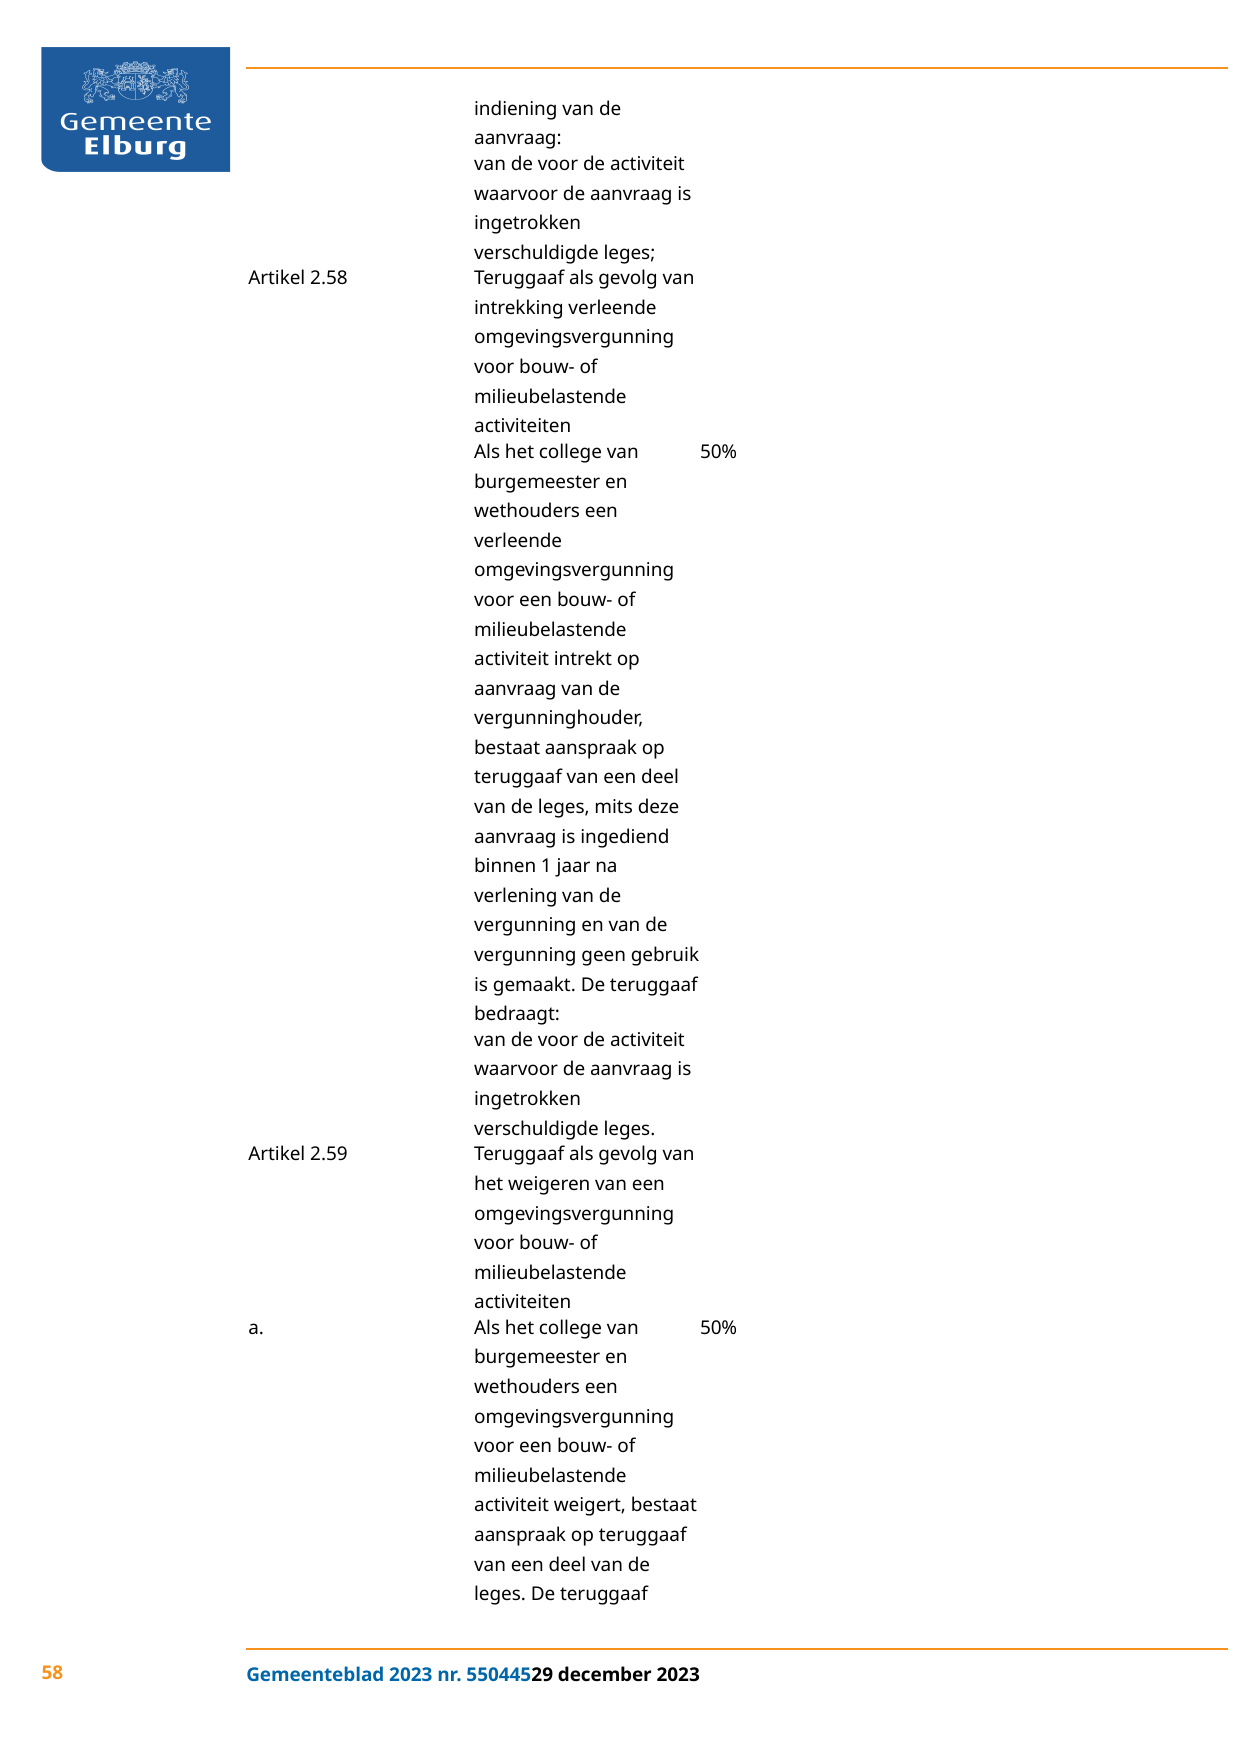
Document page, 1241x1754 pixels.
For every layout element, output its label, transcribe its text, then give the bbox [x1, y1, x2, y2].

table_cell Als het college van burgemeester en wethouders een omgevingsvergunning voor een bouw- of milieubelastende activiteit weigert, bestaat aanspraak op teruggaaf van een deel van de leges. De teruggaaf [474, 1314, 700, 1606]
table_cell [248, 438, 474, 1141]
table_cell indiening van de aanvraag: [474, 95, 700, 150]
table_cell [700, 1141, 926, 1314]
table_cell [700, 265, 926, 438]
table_cell van de voor de activiteit waarvoor de aanvraag is ingetrokken verschuldigde leges; [474, 150, 700, 264]
table_cell van de voor de activiteit waarvoor de aanvraag is ingetrokken verschuldigde leges. [474, 1026, 700, 1141]
table_cell Artikel 2.59 [248, 1141, 474, 1314]
table_cell [248, 95, 474, 264]
table_cell 50% [700, 1314, 926, 1606]
table_cell a. [248, 1314, 474, 1606]
table_cell Artikel 2.58 [248, 265, 474, 438]
table_cell [700, 95, 926, 150]
table_cell [700, 1026, 926, 1141]
table_cell Teruggaaf als gevolg van intrekking verleende omgevingsvergunning voor bouw- of milieubelastende activiteiten [474, 265, 700, 438]
picture [41, 47, 231, 172]
table_cell Als het college van burgemeester en wethouders een verleende omgevingsvergunning voor een bouw- of milieubelastende activiteit intrekt op aanvraag van de vergunninghouder, bestaat aanspraak op teruggaaf van een deel van de leges, mits deze aanvraag is ingediend binnen 1 jaar na verlening van de vergunning en van de vergunning geen gebruik is gemaakt. De teruggaaf bedraagt: [474, 438, 700, 1026]
table_cell 50% [700, 438, 926, 1026]
table_cell Teruggaaf als gevolg van het weigeren van een omgevingsvergunning voor bouw- of milieubelastende activiteiten [474, 1141, 700, 1314]
table_cell [700, 150, 926, 264]
